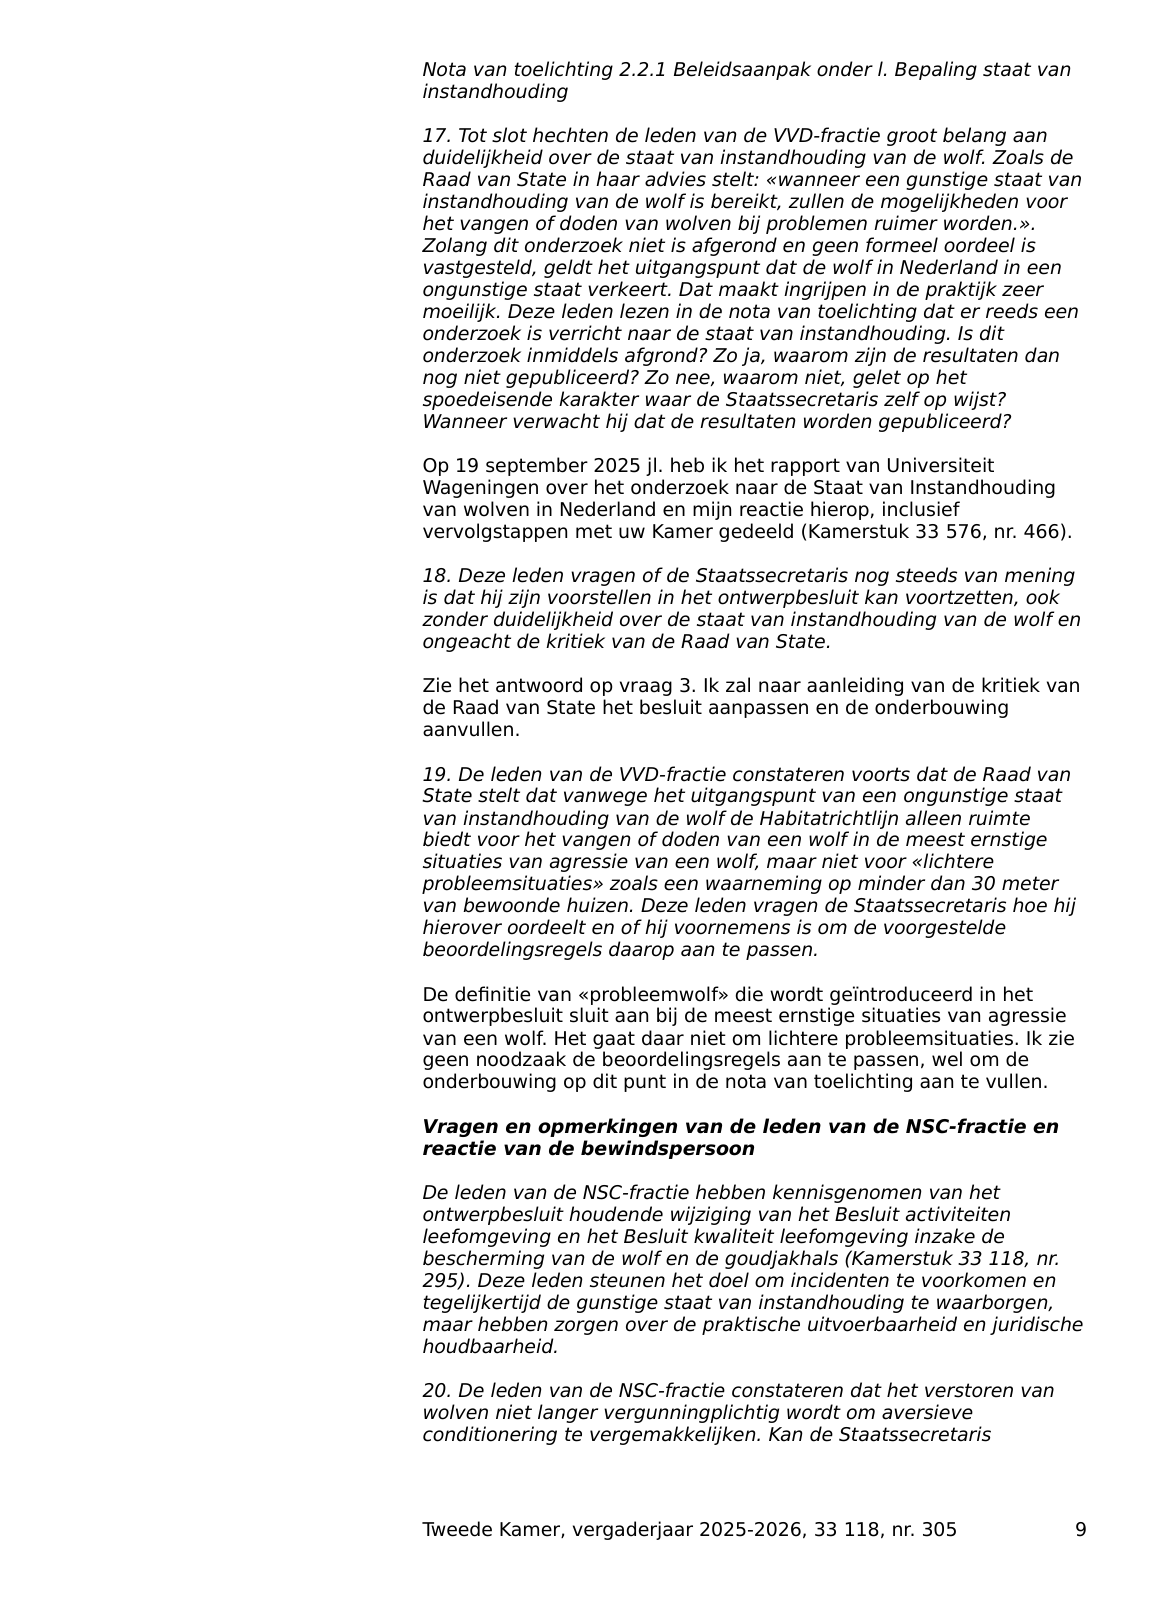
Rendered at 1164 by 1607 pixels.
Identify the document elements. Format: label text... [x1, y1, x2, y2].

subtitle Nota van toelichting 2.2.1 Beleidsaanpak onder l. Bepaling staat van instandhouding [422, 59, 1087, 103]
text De definitie van «probleemwolf» die wordt geïntroduceerd in het ontwerpbesluit sluit aan bij de meest ernstige situaties van agressie van een wolf. Het gaat daar niet om lichtere probleemsituaties. Ik zie geen noodzaak de beoordelingsregels aan te passen, wel om de onderbouwing op dit punt in de nota van toelichting aan te vullen. [422, 983, 1087, 1093]
text 20. De leden van de NSC-fractie constateren dat het verstoren van wolven niet langer vergunningplichtig wordt om aversieve conditionering te vergemakkelijken. Kan de Staatssecretaris [422, 1380, 1087, 1446]
subtitle Vragen en opmerkingen van de leden van de NSC-fractie en reactie van de bewindspersoon [422, 1116, 1087, 1159]
text 18. Deze leden vragen of de Staatssecretaris nog steeds van mening is dat hij zijn voorstellen in het ontwerpbesluit kan voortzetten, ook zonder duidelijkheid over de staat van instandhouding van de wolf en ongeacht de kritiek van de Raad van State. [422, 565, 1087, 653]
text Op 19 september 2025 jl. heb ik het rapport van Universiteit Wageningen over het onderzoek naar de Staat van Instandhouding van wolven in Nederland en mijn reactie hierop, inclusief vervolgstappen met uw Kamer gedeeld (Kamerstuk 33 576, nr. 466). [422, 455, 1087, 543]
text 17. Tot slot hechten de leden van de VVD-fractie groot belang aan duidelijkheid over de staat van instandhouding van de wolf. Zoals de Raad van State in haar advies stelt: «wanneer een gunstige staat van instandhouding van de wolf is bereikt, zullen de mogelijkheden voor het vangen of doden van wolven bij problemen ruimer worden.». Zolang dit onderzoek niet is afgerond en geen formeel oordeel is vastgesteld, geldt het uitgangspunt dat de wolf in Nederland in een ongunstige staat verkeert. Dat maakt ingrijpen in de praktijk zeer moeilijk. Deze leden lezen in de nota van toelichting dat er reeds een onderzoek is verricht naar de staat van instandhouding. Is dit onderzoek inmiddels afgrond? Zo ja, waarom zijn de resultaten dan nog niet gepubliceerd? Zo nee, waarom niet, gelet op het spoedeisende karakter waar de Staatssecretaris zelf op wijst? Wanneer verwacht hij dat de resultaten worden gepubliceerd? [422, 125, 1087, 433]
text De leden van de NSC-fractie hebben kennisgenomen van het ontwerpbesluit houdende wijziging van het Besluit activiteiten leefomgeving en het Besluit kwaliteit leefomgeving inzake de bescherming van de wolf en de goudjakhals (Kamerstuk 33 118, nr. 295). Deze leden steunen het doel om incidenten te voorkomen en tegelijkertijd de gunstige staat van instandhouding te waarborgen, maar hebben zorgen over de praktische uitvoerbaarheid en juridische houdbaarheid. [422, 1182, 1087, 1357]
text 19. De leden van de VVD-fractie constateren voorts dat de Raad van State stelt dat vanwege het uitgangspunt van een ongunstige staat van instandhouding van de wolf de Habitatrichtlijn alleen ruimte biedt voor het vangen of doden van een wolf in de meest ernstige situaties van agressie van een wolf, maar niet voor «lichtere probleemsituaties» zoals een waarneming op minder dan 30 meter van bewoonde huizen. Deze leden vragen de Staatssecretaris hoe hij hierover oordeelt en of hij voornemens is om de voorgestelde beoordelingsregels daarop aan te passen. [422, 763, 1087, 961]
text Zie het antwoord op vraag 3. Ik zal naar aanleiding van de kritiek van de Raad van State het besluit aanpassen en de onderbouwing aanvullen. [422, 675, 1087, 741]
